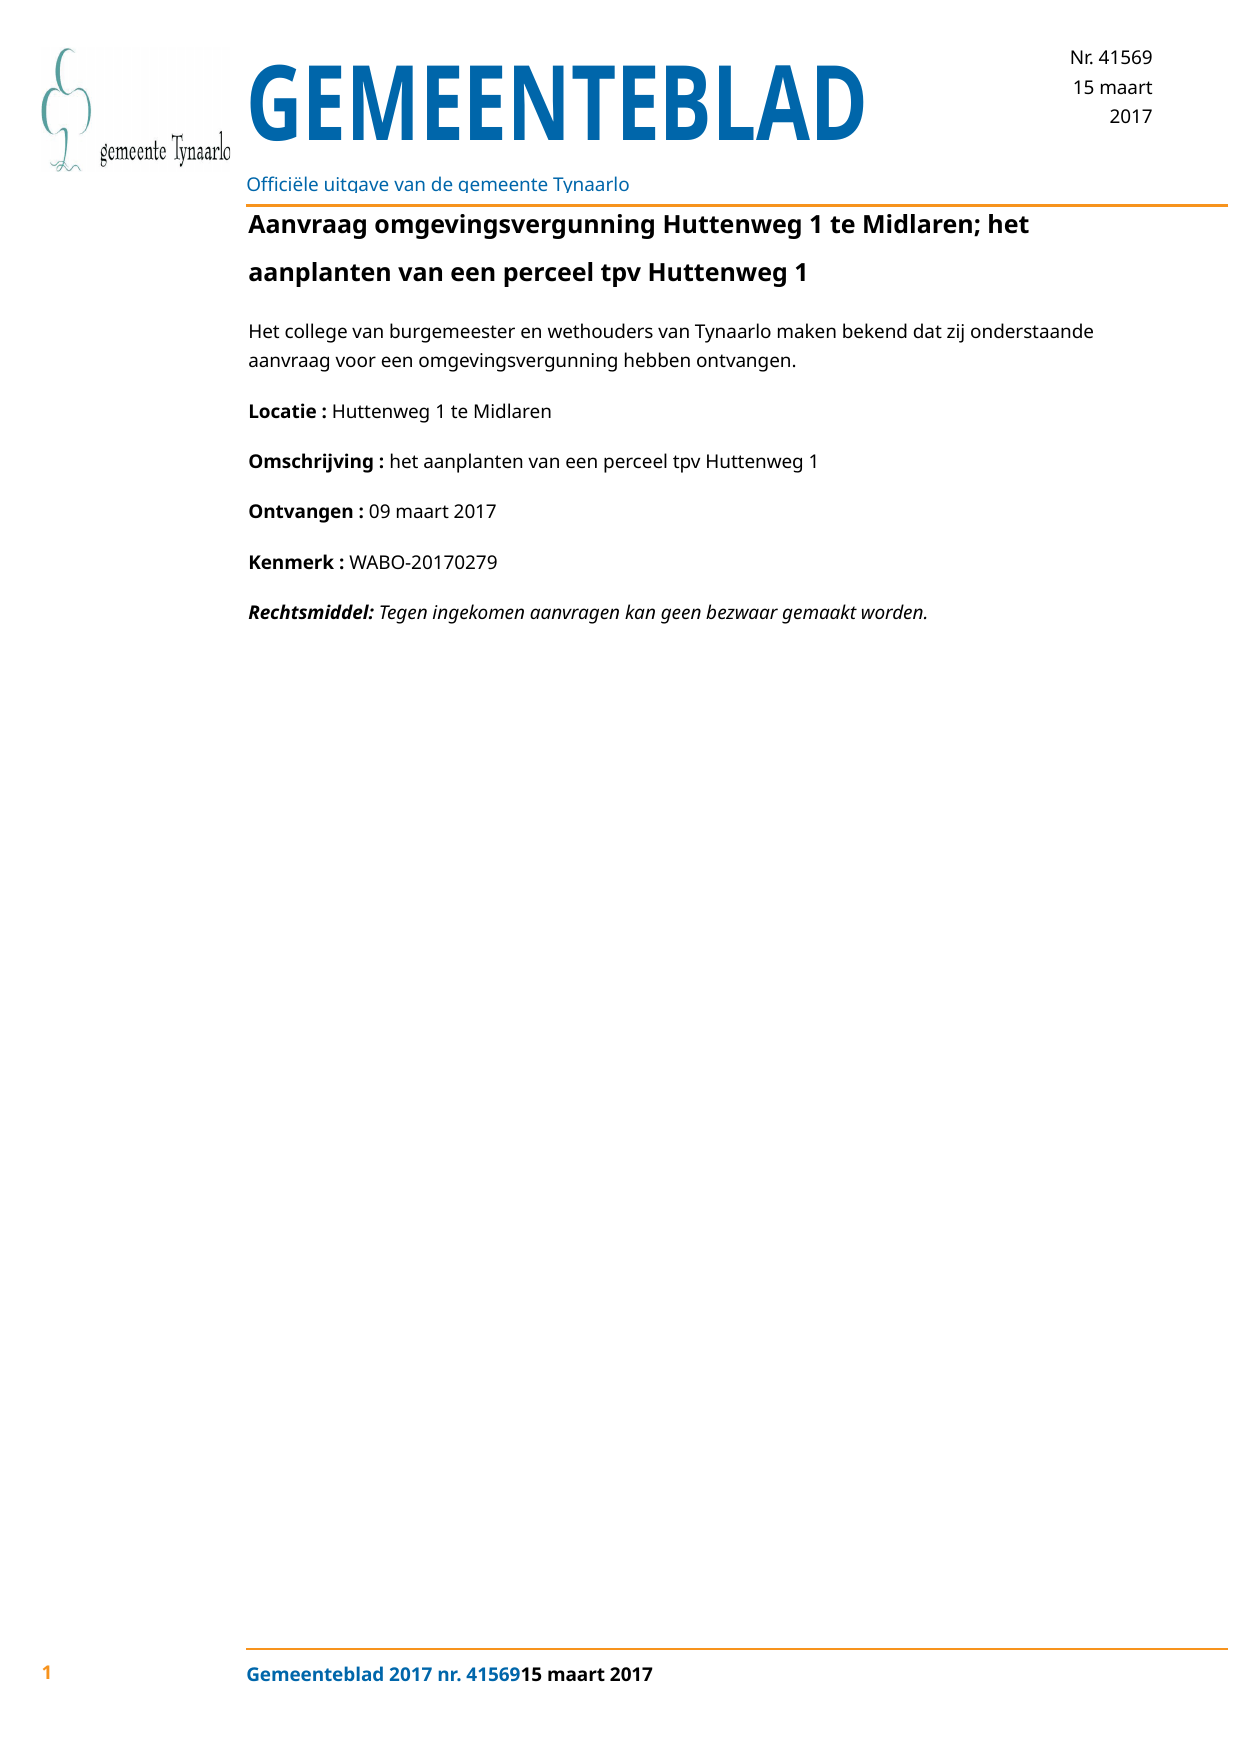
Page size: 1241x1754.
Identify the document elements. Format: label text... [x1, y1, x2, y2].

picture [41, 47, 231, 172]
text Rechtsmiddel: Tegen ingekomen aanvragen kan geen bezwaar gemaakt worden. [248, 599, 1152, 625]
text Kenmerk : WABO-20170279 [248, 549, 1152, 575]
text Ontvangen : 09 maart 2017 [248, 499, 1152, 524]
text Het college van burgemeester en wethouders van Tynaarlo maken bekend dat zij onderstaande aanvraag voor een omgevingsvergunning hebben ontvangen. [248, 318, 1152, 373]
text Locatie : Huttenweg 1 te Midlaren [248, 398, 1152, 424]
text Aanvraag omgevingsvergunning Huttenweg 1 te Midlaren; het aanplanten van een perceel tpv Huttenweg 1 [248, 207, 1152, 288]
text Omschrijving : het aanplanten van een perceel tpv Huttenweg 1 [248, 448, 1152, 474]
